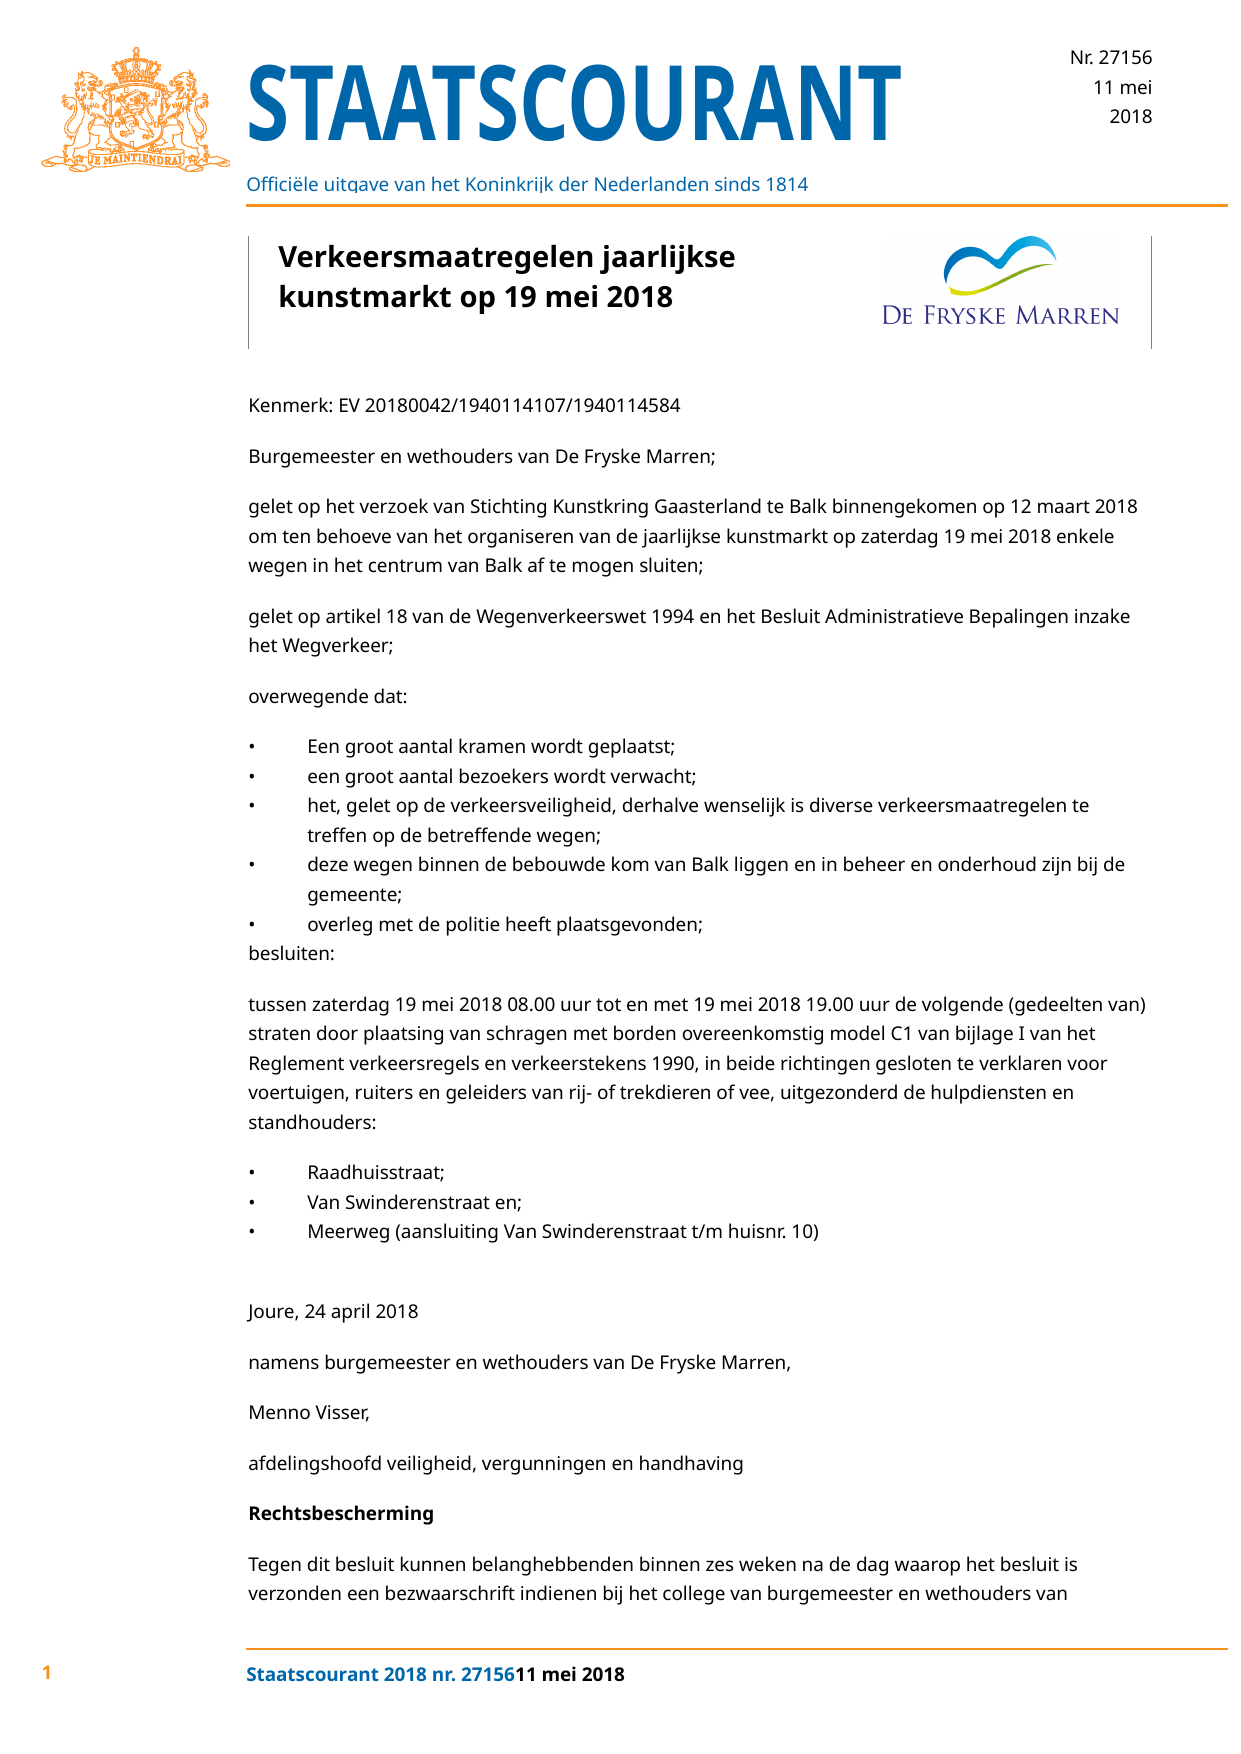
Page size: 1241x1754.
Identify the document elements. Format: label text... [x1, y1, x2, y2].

table_header Verkeersmaatregelen jaarlijkse kunstmarkt op 19 mei 2018 [249, 236, 850, 349]
text Menno Visser, [248, 1399, 1152, 1425]
text gelet op artikel 18 van de Wegenverkeerswet 1994 en het Besluit Administratieve Bepalingen inzake het Wegverkeer; [248, 603, 1152, 658]
text Burgemeester en wethouders van De Fryske Marren; [248, 443, 1152, 469]
text Tegen dit besluit kunnen belanghebbenden binnen zes weken na de dag waarop het besluit is verzonden een bezwaarschrift indienen bij het college van burgemeester en wethouders van [248, 1551, 1152, 1606]
list het, gelet op de verkeersveiligheid, derhalve wenselijk is diverse verkeersmaatregelen te treffen op de betreffende wegen; [248, 792, 1152, 848]
list overleg met de politie heeft plaatsgevonden; [248, 911, 1152, 937]
table_header [850, 236, 1151, 349]
picture [882, 236, 1119, 324]
list Meerweg (aansluiting Van Swinderenstraat t/m huisnr. 10) [248, 1219, 1152, 1244]
text tussen zaterdag 19 mei 2018 08.00 uur tot en met 19 mei 2018 19.00 uur de volgende (gedeelten van) straten door plaatsing van schragen met borden overeenkomstig model C1 van bijlage I van het Reglement verkeersregels en verkeerstekens 1990, in beide richtingen gesloten te verklaren voor voertuigen, ruiters en geleiders van rij- of trekdieren of vee, uitgezonderd de hulpdiensten en standhouders: [248, 991, 1152, 1135]
list Van Swinderenstraat en; [248, 1189, 1152, 1215]
text afdelingshoofd veiligheid, vergunningen en handhaving [248, 1450, 1152, 1476]
text besluiten: [248, 940, 1152, 966]
text Rechtsbescherming [248, 1500, 1152, 1526]
text namens burgemeester en wethouders van De Fryske Marren, [248, 1349, 1152, 1375]
list Een groot aantal kramen wordt geplaatst; [248, 733, 1152, 759]
text overwegende dat: [248, 683, 1152, 709]
picture [41, 47, 231, 172]
list deze wegen binnen de bebouwde kom van Balk liggen en in beheer en onderhoud zijn bij de gemeente; [248, 852, 1152, 907]
text Kenmerk: EV 20180042/1940114107/1940114584 [248, 392, 1152, 418]
list een groot aantal bezoekers wordt verwacht; [248, 763, 1152, 789]
list Raadhuisstraat; [248, 1159, 1152, 1185]
text gelet op het verzoek van Stichting Kunstkring Gaasterland te Balk binnengekomen op 12 maart 2018 om ten behoeve van het organiseren van de jaarlijkse kunstmarkt op zaterdag 19 mei 2018 enkele wegen in het centrum van Balk af te mogen sluiten; [248, 493, 1152, 578]
text Joure, 24 april 2018 [248, 1299, 1152, 1324]
